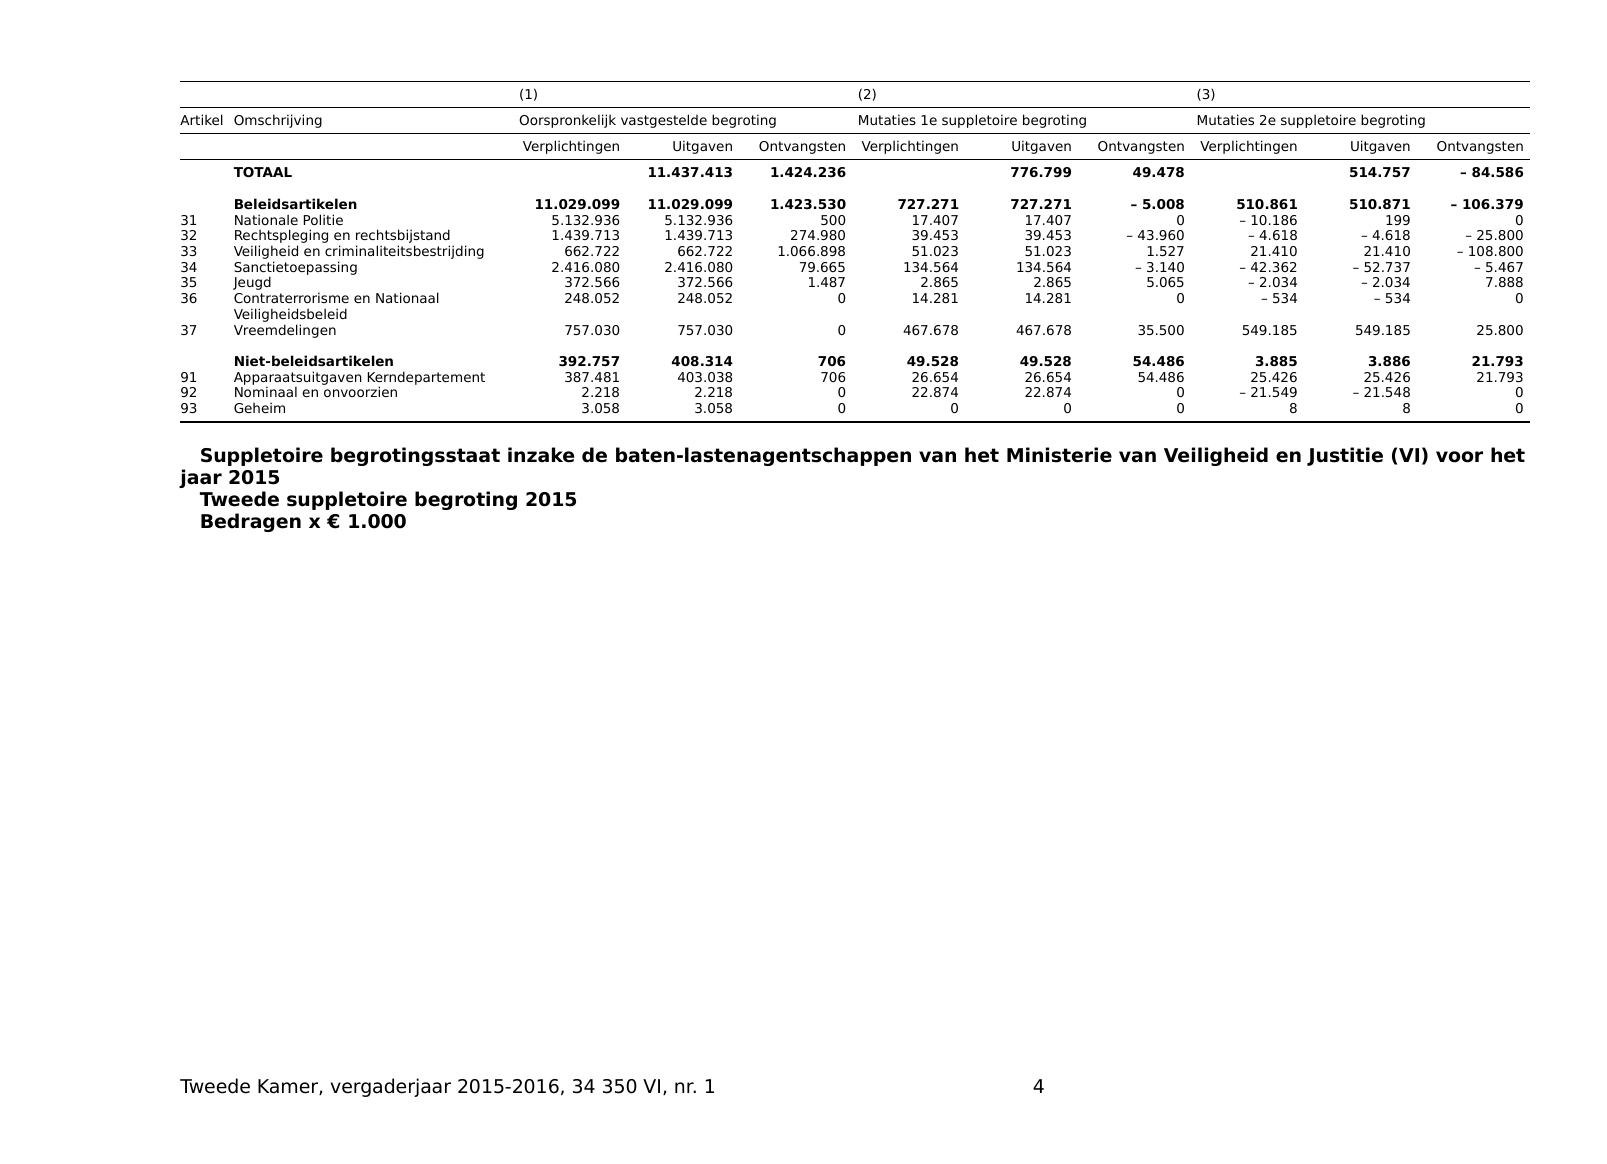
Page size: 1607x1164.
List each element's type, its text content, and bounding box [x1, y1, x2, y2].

table_header [228, 82, 513, 107]
table_cell 5.132.936 [513, 212, 626, 228]
table_cell 51.023 [965, 244, 1078, 259]
table_cell 1.439.713 [626, 228, 739, 244]
table_cell 51.023 [852, 244, 965, 259]
table_cell [228, 338, 513, 354]
table_cell 0 [739, 385, 852, 401]
table_cell 0 [1078, 212, 1191, 228]
table_cell [228, 134, 513, 159]
table_cell Artikel [180, 108, 228, 133]
table_cell [739, 338, 852, 354]
table_cell [180, 338, 228, 354]
table_cell Omschrijving [228, 108, 513, 133]
table_cell 8 [1191, 401, 1303, 421]
table_cell 467.678 [852, 323, 965, 338]
table_cell 79.665 [739, 260, 852, 275]
table_cell Ontvangsten [1078, 134, 1191, 159]
table_cell 3.058 [513, 401, 626, 421]
table_cell [852, 160, 965, 181]
table_cell Uitgaven [626, 134, 739, 159]
table_cell Mutaties 2e suppletoire begroting [1191, 108, 1529, 133]
table_cell 91 [180, 370, 228, 385]
table_cell TOTAAL [228, 160, 513, 181]
table_cell 403.038 [626, 370, 739, 385]
table_cell 1.066.898 [739, 244, 852, 259]
table_cell 37 [180, 323, 228, 338]
table_cell 35.500 [1078, 323, 1191, 338]
table_cell 467.678 [965, 323, 1078, 338]
table_cell [180, 134, 228, 159]
table_cell 274.980 [739, 228, 852, 244]
table_cell – 108.800 [1416, 244, 1529, 259]
table_cell – 5.008 [1078, 197, 1191, 212]
table_cell 372.566 [626, 275, 739, 291]
table_cell [626, 181, 739, 197]
table_cell 3.058 [626, 401, 739, 421]
table_cell 21.410 [1191, 244, 1303, 259]
table_cell [1416, 181, 1529, 197]
table_cell 11.029.099 [626, 197, 739, 212]
table_cell Verplichtingen [852, 134, 965, 159]
table_cell [852, 181, 965, 197]
table_cell 1.527 [1078, 244, 1191, 259]
table_cell 1.424.236 [739, 160, 852, 181]
table_cell – 4.618 [1191, 228, 1303, 244]
table_cell 0 [739, 323, 852, 338]
table_cell 0 [1078, 401, 1191, 421]
table_cell – 534 [1191, 291, 1303, 322]
table_cell Vreemdelingen [228, 323, 513, 338]
table_cell 0 [852, 401, 965, 421]
table_cell – 106.379 [1416, 197, 1529, 212]
table_cell 5.065 [1078, 275, 1191, 291]
table_cell 32 [180, 228, 228, 244]
table_cell – 2.034 [1191, 275, 1303, 291]
table_cell 2.218 [626, 385, 739, 401]
table_cell – 3.140 [1078, 260, 1191, 275]
table_header (3) [1191, 82, 1529, 107]
table_cell Verplichtingen [513, 134, 626, 159]
table_cell 706 [739, 354, 852, 369]
table_cell 1.439.713 [513, 228, 626, 244]
table_cell 248.052 [626, 291, 739, 322]
table_cell 134.564 [852, 260, 965, 275]
table_cell 49.478 [1078, 160, 1191, 181]
table_cell Rechtspleging en rechtsbijstand [228, 228, 513, 244]
table_cell 500 [739, 212, 852, 228]
table_cell 727.271 [852, 197, 965, 212]
table_cell [1191, 181, 1303, 197]
table_cell 34 [180, 260, 228, 275]
table_cell Nominaal en onvoorzien [228, 385, 513, 401]
table_cell [965, 181, 1078, 197]
table_cell 21.793 [1416, 354, 1529, 369]
table_cell 49.528 [852, 354, 965, 369]
table_cell 11.029.099 [513, 197, 626, 212]
table_cell – 2.034 [1304, 275, 1416, 291]
table_cell 706 [739, 370, 852, 385]
table_cell 727.271 [965, 197, 1078, 212]
table_cell 387.481 [513, 370, 626, 385]
table_header (2) [852, 82, 1191, 107]
table_cell 408.314 [626, 354, 739, 369]
table_cell 25.426 [1304, 370, 1416, 385]
table_cell 33 [180, 244, 228, 259]
table_cell – 5.467 [1416, 260, 1529, 275]
table_cell – 4.618 [1304, 228, 1416, 244]
table_cell [180, 197, 228, 212]
table_cell [180, 181, 228, 197]
table_cell 17.407 [852, 212, 965, 228]
table_cell 21.793 [1416, 370, 1529, 385]
table_cell 0 [1416, 401, 1529, 421]
table_cell 21.410 [1304, 244, 1416, 259]
table_cell 549.185 [1191, 323, 1303, 338]
table_cell Mutaties 1e suppletoire begroting [852, 108, 1191, 133]
table_cell [1416, 338, 1529, 354]
table_cell – 534 [1304, 291, 1416, 322]
table_cell 0 [739, 291, 852, 322]
table_cell [626, 338, 739, 354]
table_cell 510.871 [1304, 197, 1416, 212]
text Bedragen x € 1.000 [180, 511, 1529, 533]
table_cell 0 [1416, 212, 1529, 228]
table_cell Oorspronkelijk vastgestelde begroting [513, 108, 852, 133]
table_cell Ontvangsten [739, 134, 852, 159]
table_cell 22.874 [965, 385, 1078, 401]
table_cell 54.486 [1078, 354, 1191, 369]
table_cell [739, 181, 852, 197]
table_cell 662.722 [626, 244, 739, 259]
table_cell 392.757 [513, 354, 626, 369]
table_header [180, 82, 228, 107]
table_cell 92 [180, 385, 228, 401]
table_cell 2.865 [852, 275, 965, 291]
table_cell – 84.586 [1416, 160, 1529, 181]
table_cell 2.218 [513, 385, 626, 401]
table_cell Beleidsartikelen [228, 197, 513, 212]
table_cell [228, 181, 513, 197]
table_cell Geheim [228, 401, 513, 421]
table_cell 14.281 [852, 291, 965, 322]
table_cell 7.888 [1416, 275, 1529, 291]
table_cell [513, 160, 626, 181]
table_cell [513, 338, 626, 354]
table_cell – 10.186 [1191, 212, 1303, 228]
table_cell 93 [180, 401, 228, 421]
table_cell 49.528 [965, 354, 1078, 369]
table_cell 0 [1078, 291, 1191, 322]
table_cell 25.800 [1416, 323, 1529, 338]
table_cell 11.437.413 [626, 160, 739, 181]
table_cell 0 [965, 401, 1078, 421]
table_cell Uitgaven [965, 134, 1078, 159]
table_cell 776.799 [965, 160, 1078, 181]
text Suppletoire begrotingsstaat inzake de baten-lastenagentschappen van het Ministerie van Veiligheid en Justitie (VI) voor het jaar 2015 [180, 445, 1529, 489]
table_cell – 21.548 [1304, 385, 1416, 401]
table_cell 3.885 [1191, 354, 1303, 369]
table_cell [1191, 338, 1303, 354]
table_cell [180, 160, 228, 181]
table_cell Nationale Politie [228, 212, 513, 228]
table_cell 26.654 [852, 370, 965, 385]
table_cell 2.865 [965, 275, 1078, 291]
table_cell Niet-beleidsartikelen [228, 354, 513, 369]
table_cell 36 [180, 291, 228, 322]
table_cell 248.052 [513, 291, 626, 322]
table_cell Ontvangsten [1416, 134, 1529, 159]
table_cell – 52.737 [1304, 260, 1416, 275]
table_cell 2.416.080 [626, 260, 739, 275]
table_cell Uitgaven [1304, 134, 1416, 159]
table_cell – 21.549 [1191, 385, 1303, 401]
table_cell [1191, 160, 1303, 181]
table_cell [1304, 338, 1416, 354]
table_cell 54.486 [1078, 370, 1191, 385]
table_cell 8 [1304, 401, 1416, 421]
table_cell 3.886 [1304, 354, 1416, 369]
table_cell 14.281 [965, 291, 1078, 322]
table_cell 0 [1416, 291, 1529, 322]
table_cell 514.757 [1304, 160, 1416, 181]
table_cell 662.722 [513, 244, 626, 259]
table_cell [180, 354, 228, 369]
table_cell 25.426 [1191, 370, 1303, 385]
table_cell 0 [1416, 385, 1529, 401]
table_cell Contraterrorisme en Nationaal Veiligheidsbeleid [228, 291, 513, 322]
table_cell 549.185 [1304, 323, 1416, 338]
table_header (1) [513, 82, 852, 107]
table_cell Veiligheid en criminaliteitsbestrijding [228, 244, 513, 259]
table_cell 35 [180, 275, 228, 291]
table_cell 1.423.530 [739, 197, 852, 212]
text Tweede suppletoire begroting 2015 [180, 489, 1529, 511]
table_cell 199 [1304, 212, 1416, 228]
table_cell [1078, 181, 1191, 197]
table_cell 0 [739, 401, 852, 421]
table_cell [1304, 181, 1416, 197]
table_cell 510.861 [1191, 197, 1303, 212]
table_cell 0 [1078, 385, 1191, 401]
table_cell 2.416.080 [513, 260, 626, 275]
table_cell [852, 338, 965, 354]
table_cell 757.030 [626, 323, 739, 338]
table_cell [513, 181, 626, 197]
table_cell – 43.960 [1078, 228, 1191, 244]
table_cell 17.407 [965, 212, 1078, 228]
table_cell 26.654 [965, 370, 1078, 385]
table_cell 372.566 [513, 275, 626, 291]
table_cell [1078, 338, 1191, 354]
table_cell 22.874 [852, 385, 965, 401]
table_cell – 42.362 [1191, 260, 1303, 275]
table_cell Jeugd [228, 275, 513, 291]
table_cell Verplichtingen [1191, 134, 1303, 159]
table_cell 5.132.936 [626, 212, 739, 228]
table_cell 134.564 [965, 260, 1078, 275]
table_cell – 25.800 [1416, 228, 1529, 244]
table_cell 31 [180, 212, 228, 228]
table_cell 757.030 [513, 323, 626, 338]
table_cell 39.453 [965, 228, 1078, 244]
table_cell 39.453 [852, 228, 965, 244]
table_cell 1.487 [739, 275, 852, 291]
table_cell [965, 338, 1078, 354]
table_cell Sanctietoepassing [228, 260, 513, 275]
table_cell Apparaatsuitgaven Kerndepartement [228, 370, 513, 385]
